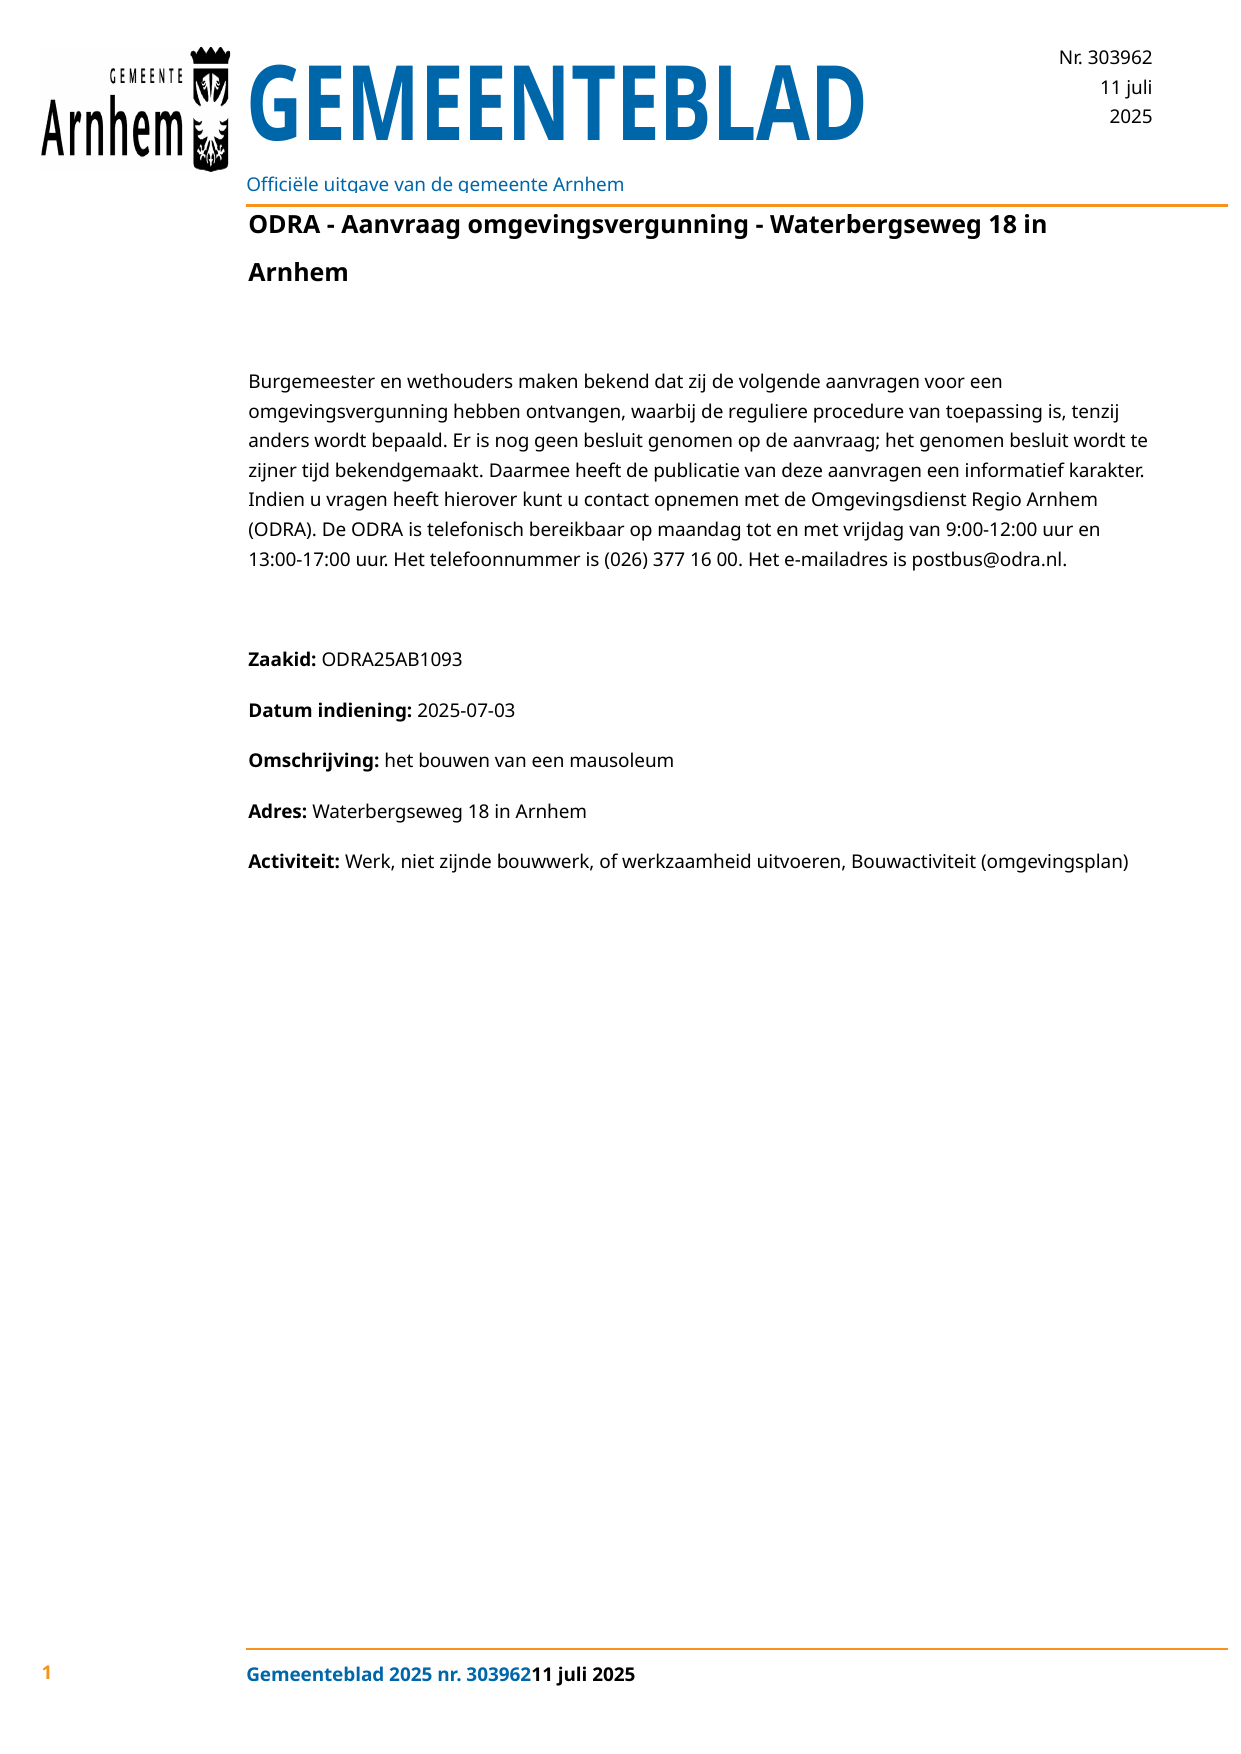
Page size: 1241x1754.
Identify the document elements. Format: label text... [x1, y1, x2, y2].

text Adres: Waterbergseweg 18 in Arnhem [248, 798, 1152, 824]
text Burgemeester en wethouders maken bekend dat zij de volgende aanvragen voor een omgevingsvergunning hebben ontvangen, waarbij de reguliere procedure van toepassing is, tenzij anders wordt bepaald. Er is nog geen besluit genomen op de aanvraag; het genomen besluit wordt te zijner tijd bekendgemaakt. Daarmee heeft de publicatie van deze aanvragen een informatief karakter. Indien u vragen heeft hierover kunt u contact opnemen met de Omgevingsdienst Regio Arnhem (ODRA). De ODRA is telefonisch bereikbaar op maandag tot en met vrijdag van 9:00-12:00 uur en 13:00-17:00 uur. Het telefoonnummer is (026) 377 16 00. Het e-mailadres is postbus@odra.nl. [248, 368, 1152, 572]
text ODRA - Aanvraag omgevingsvergunning - Waterbergseweg 18 in Arnhem [248, 207, 1152, 288]
text Datum indiening: 2025-07-03 [248, 697, 1152, 723]
picture [41, 47, 231, 172]
text Omschrijving: het bouwen van een mausoleum [248, 747, 1152, 773]
text Zaakid: ODRA25AB1093 [248, 647, 1152, 672]
text Activiteit: Werk, niet zijnde bouwwerk, of werkzaamheid uitvoeren, Bouwactiviteit (omgevingsplan) [248, 848, 1152, 874]
